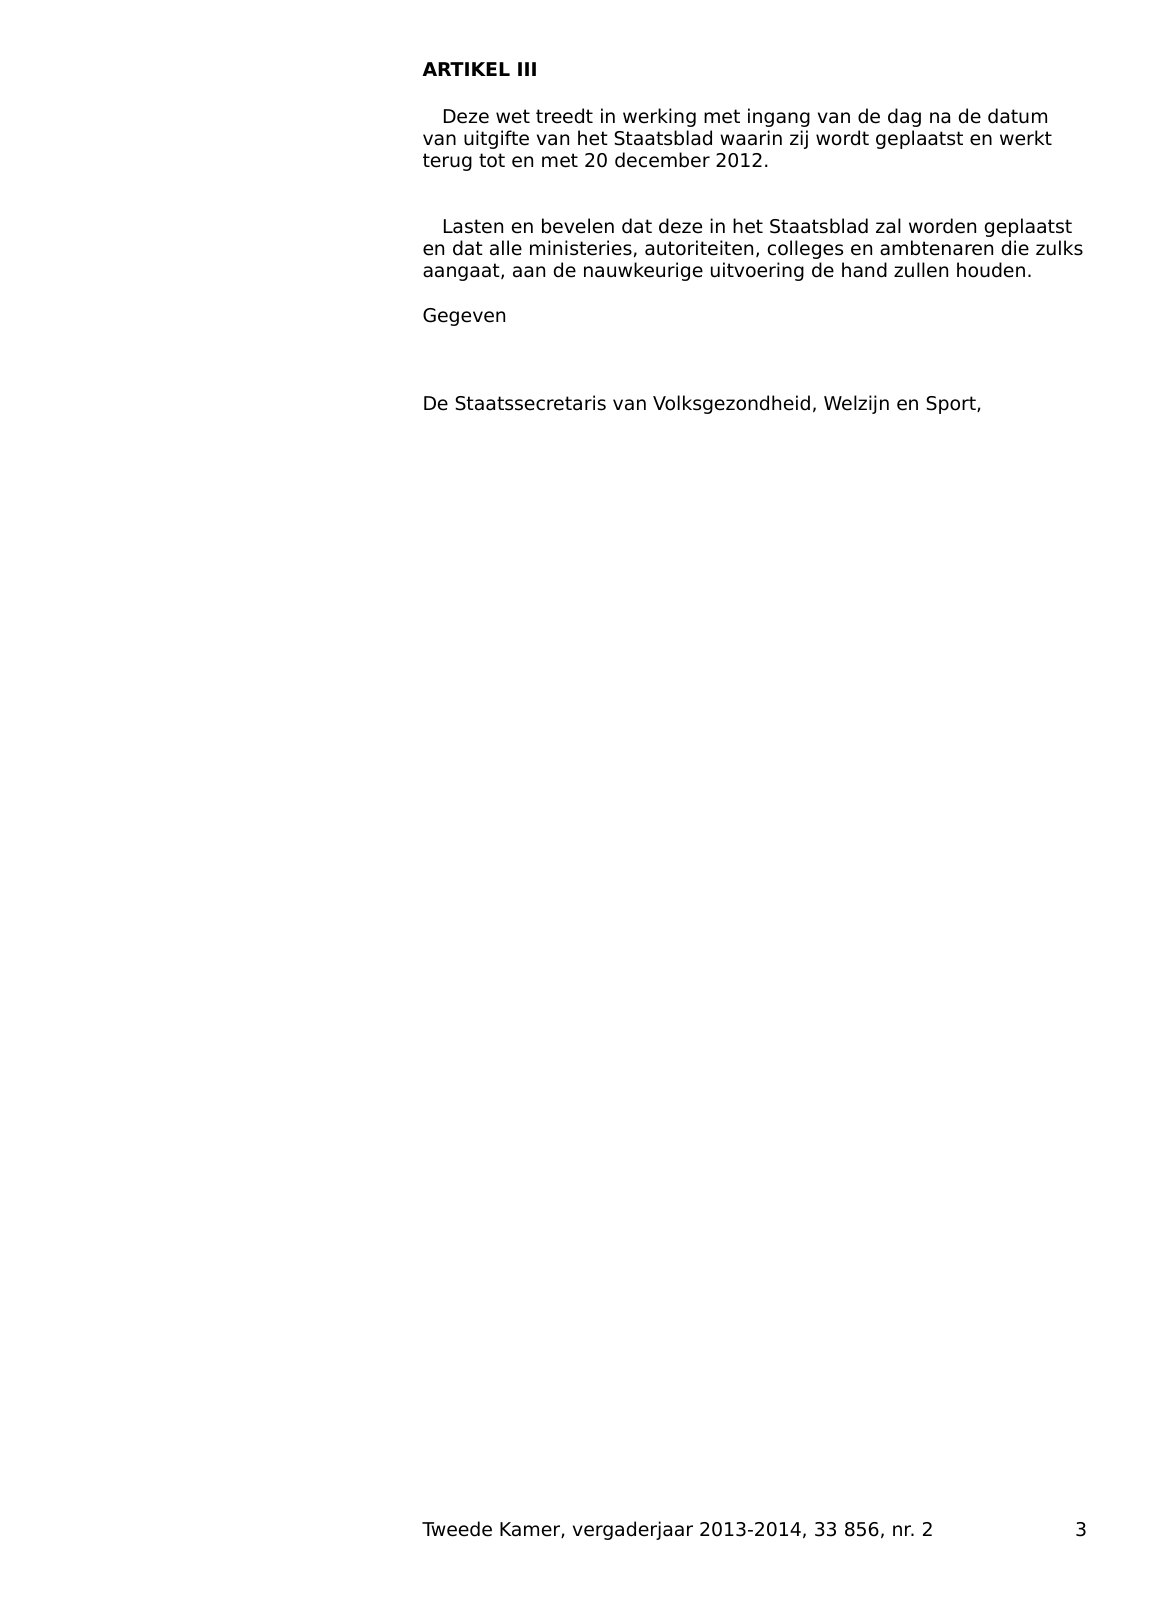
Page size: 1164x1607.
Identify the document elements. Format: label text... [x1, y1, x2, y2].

subtitle ARTIKEL III [422, 59, 1087, 81]
text De Staatssecretaris van Volksgezondheid, Welzijn en Sport, [422, 393, 1087, 415]
text Deze wet treedt in werking met ingang van de dag na de datum van uitgifte van het Staatsblad waarin zij wordt geplaatst en werkt terug tot en met 20 december 2012. [422, 106, 1087, 172]
text Lasten en bevelen dat deze in het Staatsblad zal worden geplaatst en dat alle ministeries, autoriteiten, colleges en ambtenaren die zulks aangaat, aan de nauwkeurige uitvoering de hand zullen houden. [422, 216, 1087, 282]
text Gegeven [422, 304, 1087, 326]
